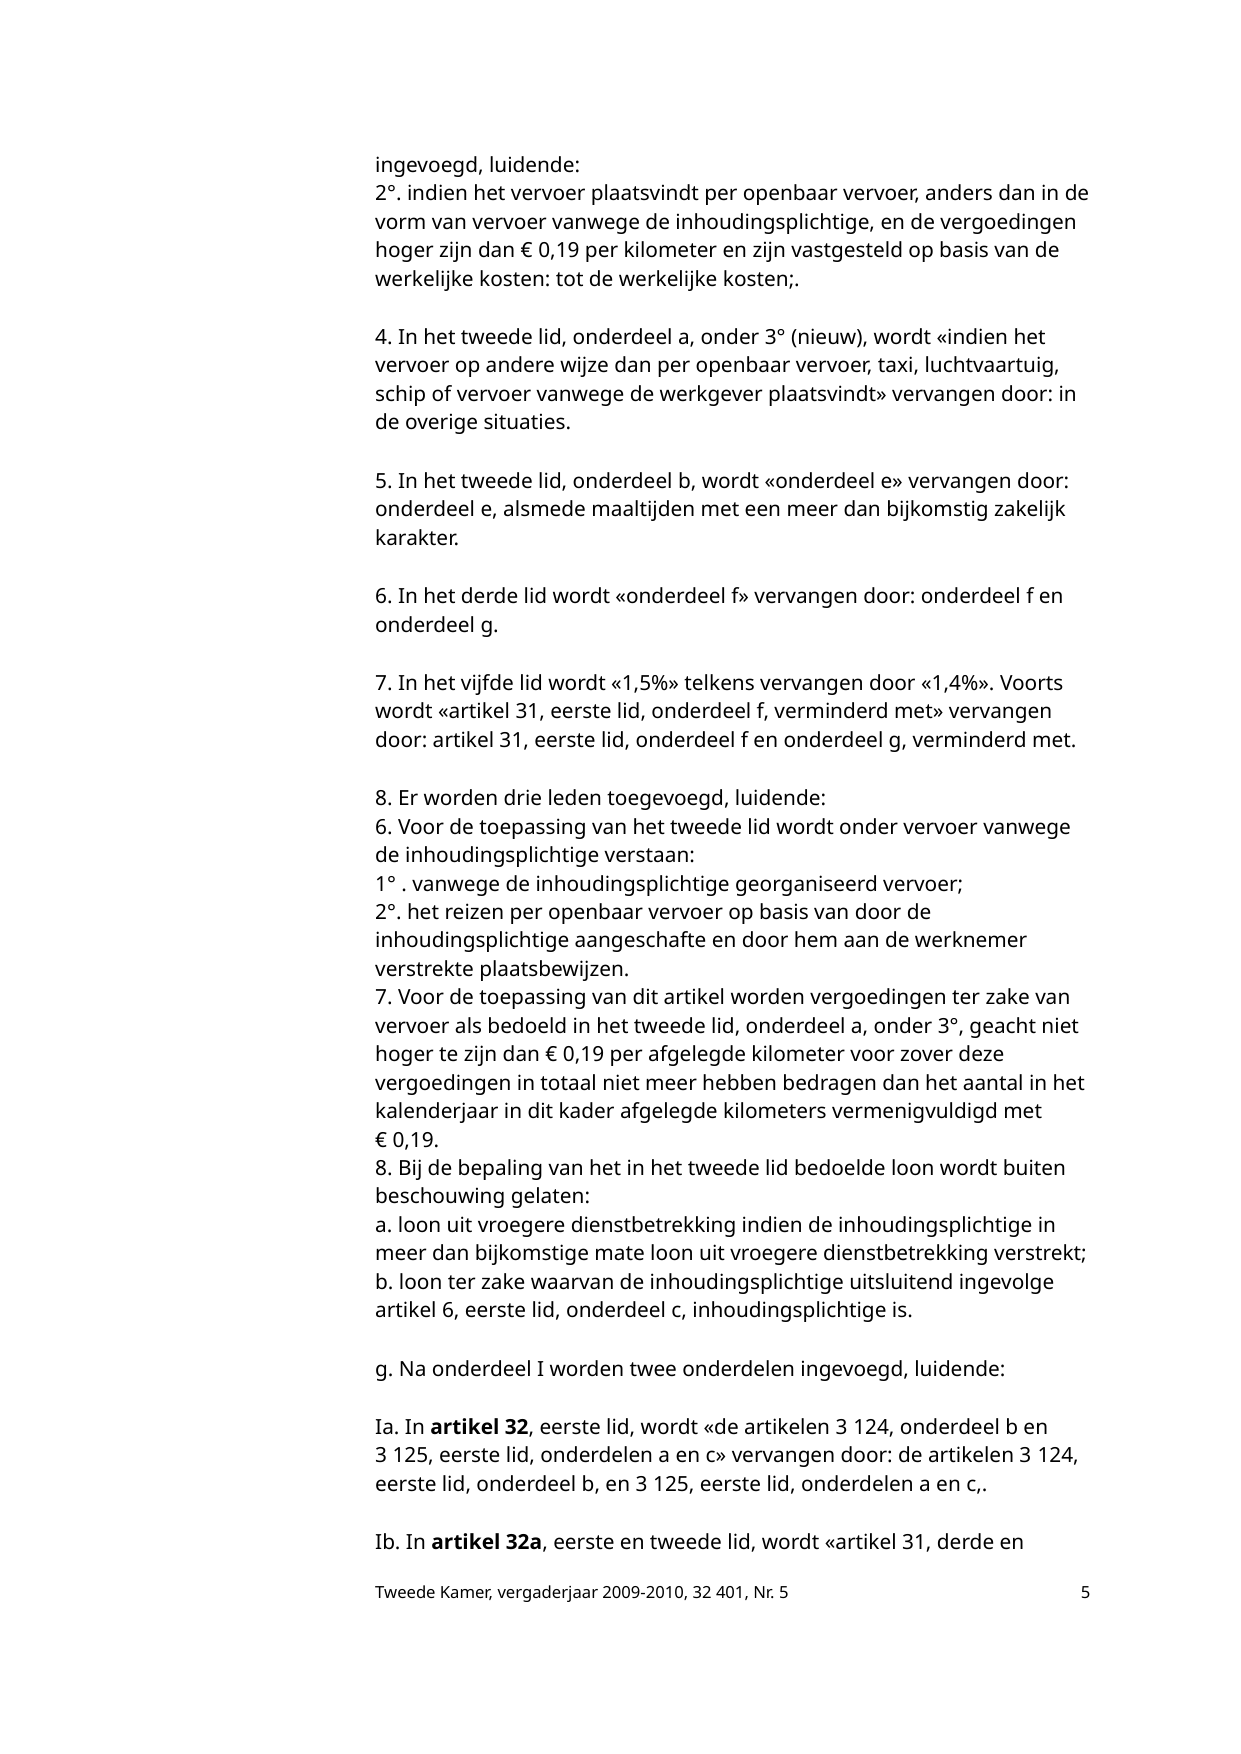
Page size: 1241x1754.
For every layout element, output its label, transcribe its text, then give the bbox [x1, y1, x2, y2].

text 6. In het derde lid wordt «onderdeel f» vervangen door: onderdeel f en onderdeel g. [375, 581, 1090, 638]
text 5. In het tweede lid, onderdeel b, wordt «onderdeel e» vervangen door: onderdeel e, alsmede maaltijden met een meer dan bijkomstig zakelijk karakter. [375, 466, 1090, 551]
text 1° . vanwege de inhoudingsplichtige georganiseerd vervoer; [375, 869, 1090, 897]
text 7. Voor de toepassing van dit artikel worden vergoedingen ter zake van vervoer als bedoeld in het tweede lid, onderdeel a, onder 3°, geacht niet hoger te zijn dan € 0,19 per afgelegde kilometer voor zover deze vergoedingen in totaal niet meer hebben bedragen dan het aantal in het kalenderjaar in dit kader afgelegde kilometers vermenigvuldigd met € 0,19. [375, 982, 1090, 1153]
text 2°. indien het vervoer plaatsvindt per openbaar vervoer, anders dan in de vorm van vervoer vanwege de inhoudingsplichtige, en de vergoedingen hoger zijn dan € 0,19 per kilometer en zijn vastgesteld op basis van de werkelijke kosten: tot de werkelijke kosten;. [375, 178, 1090, 292]
text g. Na onderdeel I worden twee onderdelen ingevoegd, luidende: [375, 1354, 1090, 1382]
text 8. Er worden drie leden toegevoegd, luidende: [375, 783, 1090, 812]
text 2°. het reizen per openbaar vervoer op basis van door de inhoudingsplichtige aangeschafte en door hem aan de werknemer verstrekte plaatsbewijzen. [375, 897, 1090, 982]
text a. loon uit vroegere dienstbetrekking indien de inhoudingsplichtige in meer dan bijkomstige mate loon uit vroegere dienstbetrekking verstrekt; [375, 1210, 1090, 1267]
text Ib. In artikel 32a, eerste en tweede lid, wordt «artikel 31, derde en [375, 1527, 1090, 1556]
text 6. Voor de toepassing van het tweede lid wordt onder vervoer vanwege de inhoudingsplichtige verstaan: [375, 812, 1090, 869]
text Ia. In artikel 32, eerste lid, wordt «de artikelen 3 124, onderdeel b en 3 125, eerste lid, onderdelen a en c» vervangen door: de artikelen 3 124, eerste lid, onderdeel b, en 3 125, eerste lid, onderdelen a en c,. [375, 1412, 1090, 1497]
text 8. Bij de bepaling van het in het tweede lid bedoelde loon wordt buiten beschouwing gelaten: [375, 1153, 1090, 1210]
text b. loon ter zake waarvan de inhoudingsplichtige uitsluitend ingevolge artikel 6, eerste lid, onderdeel c, inhoudingsplichtige is. [375, 1267, 1090, 1324]
text ingevoegd, luidende: [375, 150, 1090, 178]
text 4. In het tweede lid, onderdeel a, onder 3° (nieuw), wordt «indien het vervoer op andere wijze dan per openbaar vervoer, taxi, luchtvaartuig, schip of vervoer vanwege de werkgever plaatsvindt» vervangen door: in de overige situaties. [375, 322, 1090, 436]
text 7. In het vijfde lid wordt «1,5%» telkens vervangen door «1,4%». Voorts wordt «artikel 31, eerste lid, onderdeel f, verminderd met» vervangen door: artikel 31, eerste lid, onderdeel f en onderdeel g, verminderd met. [375, 668, 1090, 753]
